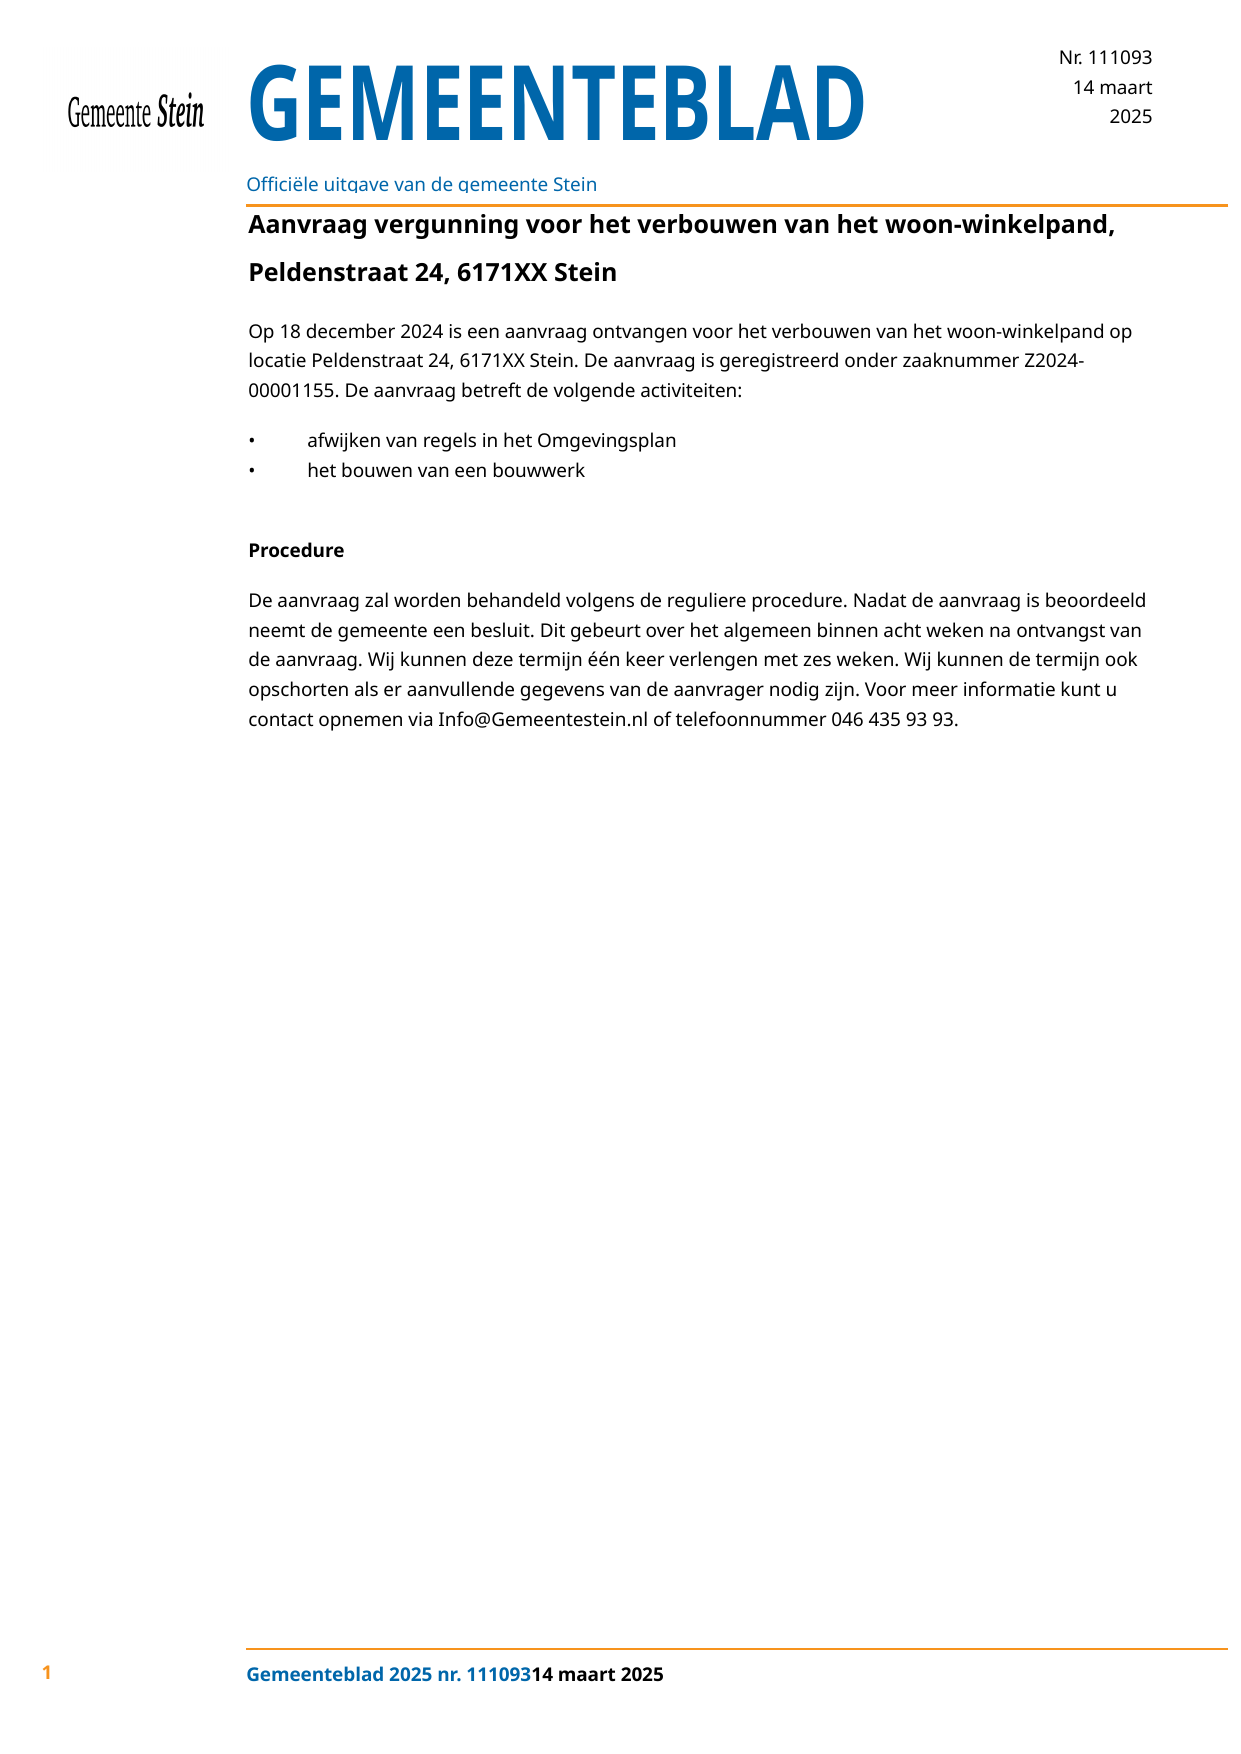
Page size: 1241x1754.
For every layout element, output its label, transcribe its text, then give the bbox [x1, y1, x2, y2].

text De aanvraag zal worden behandeld volgens de reguliere procedure. Nadat de aanvraag is beoordeeld neemt de gemeente een besluit. Dit gebeurt over het algemeen binnen acht weken na ontvangst van de aanvraag. Wij kunnen deze termijn één keer verlengen met zes weken. Wij kunnen de termijn ook opschorten als er aanvullende gegevens van de aanvrager nodig zijn. Voor meer informatie kunt u contact opnemen via Info@Gemeentestein.nl of telefoonnummer 046 435 93 93. [248, 587, 1152, 732]
text Procedure [248, 537, 1152, 563]
list afwijken van regels in het Omgevingsplan [248, 427, 1152, 453]
list het bouwen van een bouwwerk [248, 457, 1152, 483]
text Op 18 december 2024 is een aanvraag ontvangen voor het verbouwen van het woon-winkelpand op locatie Peldenstraat 24, 6171XX Stein. De aanvraag is geregistreerd onder zaaknummer Z2024-00001155. De aanvraag betreft de volgende activiteiten: [248, 318, 1152, 403]
picture [41, 47, 231, 172]
text Aanvraag vergunning voor het verbouwen van het woon-winkelpand, Peldenstraat 24, 6171XX Stein [248, 207, 1152, 288]
